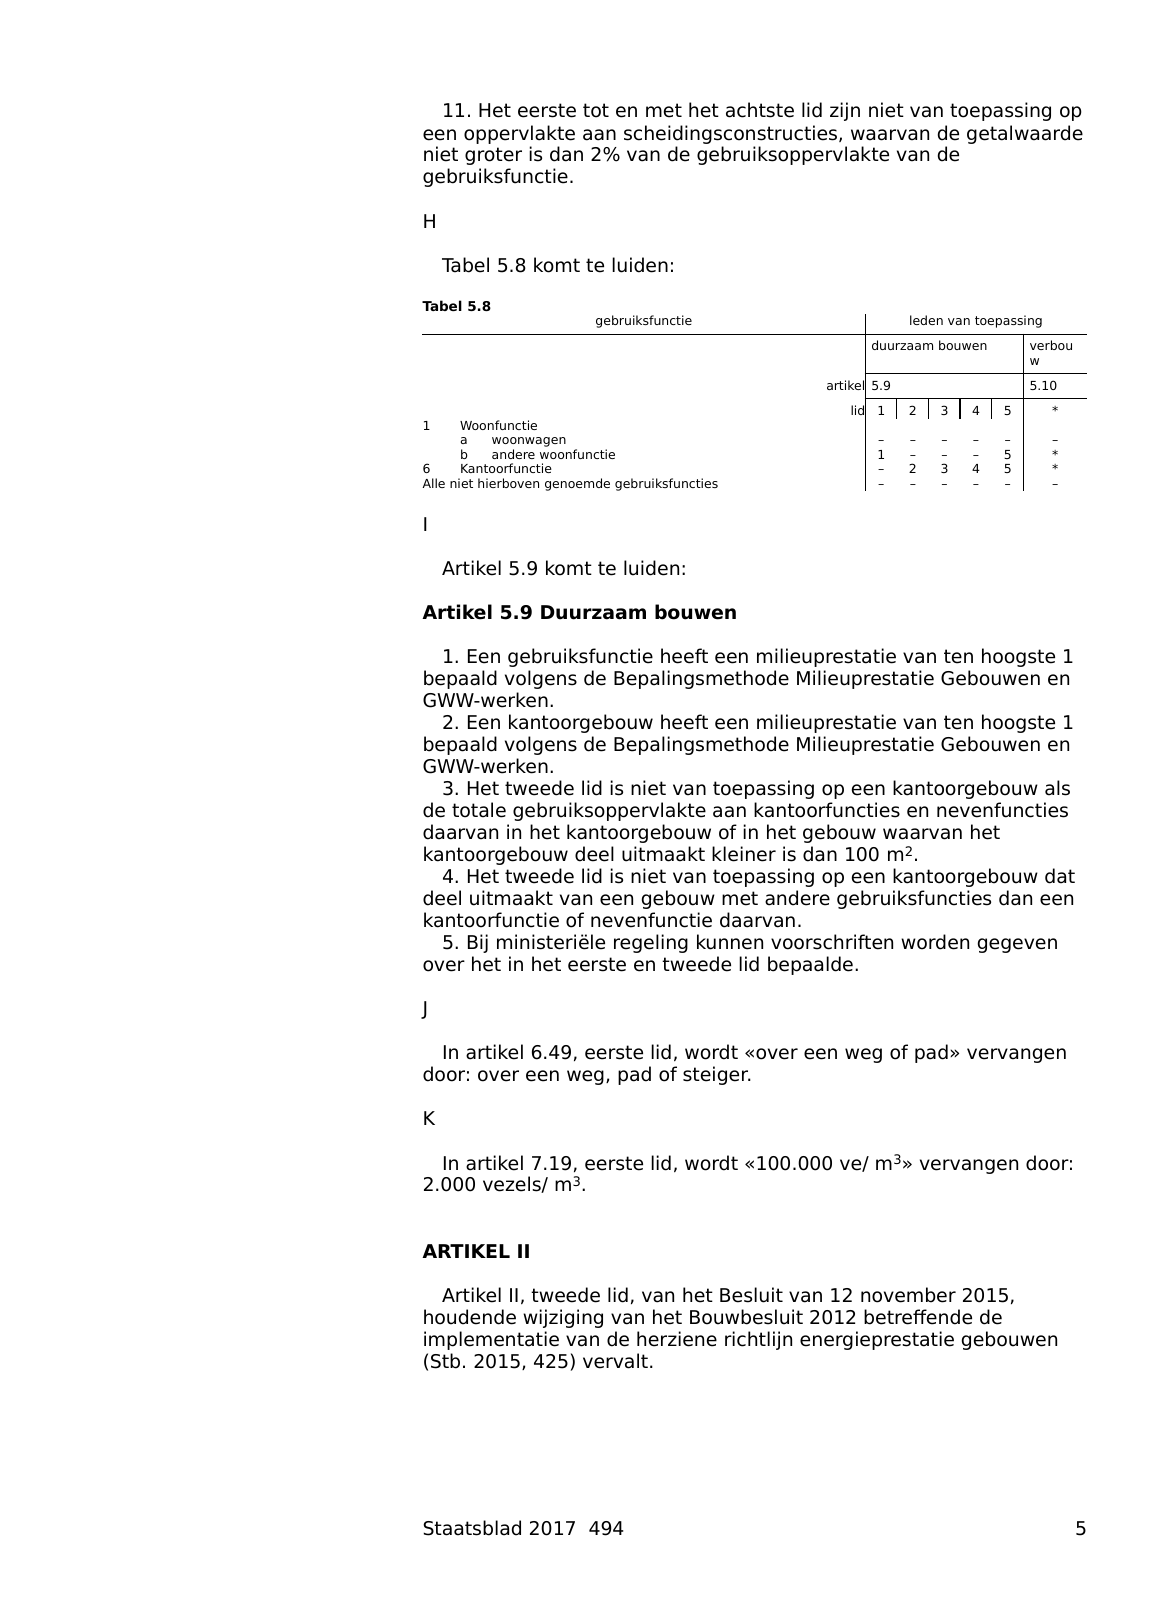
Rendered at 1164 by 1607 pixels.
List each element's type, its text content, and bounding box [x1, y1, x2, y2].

table_cell – [1024, 433, 1087, 448]
table_cell 5 [992, 462, 1023, 477]
table_cell – [897, 448, 928, 462]
table_cell Alle niet hierboven genoemde gebruiksfuncties [422, 477, 865, 491]
text Tabel 5.8 komt te luiden: [422, 255, 1087, 277]
table_cell * [1024, 448, 1087, 462]
table_cell andere woonfunctie [486, 448, 865, 462]
table_cell 1 [866, 399, 896, 418]
table_cell – [1024, 477, 1087, 491]
text In artikel 7.19, eerste lid, wordt «100.000 ve/ m3» vervangen door: 2.000 vezels/ m3. [422, 1152, 1087, 1196]
table_cell 2 [897, 399, 928, 418]
table_cell [992, 419, 1023, 433]
table_cell 2 [897, 462, 928, 477]
table_cell 3 [929, 462, 960, 477]
subtitle ARTIKEL II [422, 1241, 1087, 1263]
table_cell [422, 335, 865, 373]
table_header Tabel 5.8 [422, 299, 1087, 314]
table_cell 3 [929, 399, 959, 418]
table_cell 5.9 [866, 374, 1023, 398]
table_cell [897, 419, 928, 433]
table_cell Kantoorfunctie [454, 462, 865, 477]
table_cell [1024, 419, 1087, 433]
table_cell – [866, 462, 897, 477]
table_cell [960, 419, 992, 433]
table_cell artikel [422, 373, 865, 398]
table_cell – [897, 477, 928, 491]
table_cell – [960, 477, 992, 491]
table_cell [866, 419, 897, 433]
table_cell [422, 448, 454, 462]
text 5. Bij ministeriële regeling kunnen voorschriften worden gegeven over het in het eerste en tweede lid bepaalde. [422, 932, 1087, 976]
table_cell woonwagen [486, 433, 865, 448]
table_cell – [929, 477, 960, 491]
table_cell – [897, 433, 928, 448]
text J [422, 998, 1087, 1020]
table_cell a [454, 433, 486, 448]
table_cell – [929, 433, 960, 448]
table_cell 4 [961, 399, 991, 418]
table_cell 5 [992, 448, 1023, 462]
table_cell [422, 433, 454, 448]
text Artikel 5.9 komt te luiden: [422, 558, 1087, 580]
text In artikel 6.49, eerste lid, wordt «over een weg of pad» vervangen door: over een weg, pad of steiger. [422, 1042, 1087, 1086]
table_cell leden van toepassing [866, 314, 1087, 333]
table_cell – [866, 433, 897, 448]
table_cell 5 [992, 399, 1023, 418]
table_cell – [992, 477, 1023, 491]
table_cell 1 [422, 419, 454, 433]
table_cell 6 [422, 462, 454, 477]
table_cell 1 [866, 448, 897, 462]
table_cell – [866, 477, 897, 491]
table_cell gebruiksfunctie [422, 314, 865, 333]
table_cell * [1024, 462, 1087, 477]
table_cell Woonfunctie [454, 419, 865, 433]
subtitle Artikel 5.9 Duurzaam bouwen [422, 602, 1087, 624]
text Artikel II, tweede lid, van het Besluit van 12 november 2015, houdende wijziging van het Bouwbesluit 2012 betreffende de implementatie van de herziene richtlijn energieprestatie gebouwen (Stb. 2015, 425) vervalt. [422, 1285, 1087, 1373]
text H [422, 211, 1087, 232]
table_cell 5.10 [1024, 374, 1087, 398]
table_cell duurzaam bouwen [866, 335, 1023, 373]
table_cell * [1024, 399, 1087, 418]
table_cell 4 [960, 462, 992, 477]
table_cell lid [422, 398, 865, 418]
table_cell [929, 419, 960, 433]
text 3. Het tweede lid is niet van toepassing op een kantoorgebouw als de totale gebruiksoppervlakte aan kantoorfuncties en nevenfuncties daarvan in het kantoorgebouw of in het gebouw waarvan het kantoorgebouw deel uitmaakt kleiner is dan 100 m2. [422, 778, 1087, 866]
table_cell – [929, 448, 960, 462]
text 4. Het tweede lid is niet van toepassing op een kantoorgebouw dat deel uitmaakt van een gebouw met andere gebruiksfuncties dan een kantoorfunctie of nevenfunctie daarvan. [422, 866, 1087, 932]
table_cell verbouw [1024, 335, 1087, 373]
table_cell – [992, 433, 1023, 448]
text K [422, 1108, 1087, 1130]
table_cell b [454, 448, 486, 462]
table_cell – [960, 448, 992, 462]
table_cell – [960, 433, 992, 448]
text 11. Het eerste tot en met het achtste lid zijn niet van toepassing op een oppervlakte aan scheidingsconstructies, waarvan de getalwaarde niet groter is dan 2% van de gebruiksoppervlakte van de gebruiksfunctie. [422, 100, 1087, 188]
text I [422, 513, 1087, 536]
text 2. Een kantoorgebouw heeft een milieuprestatie van ten hoogste 1 bepaald volgens de Bepalingsmethode Milieuprestatie Gebouwen en GWW-werken. [422, 712, 1087, 778]
text 1. Een gebruiksfunctie heeft een milieuprestatie van ten hoogste 1 bepaald volgens de Bepalingsmethode Milieuprestatie Gebouwen en GWW-werken. [422, 646, 1087, 712]
